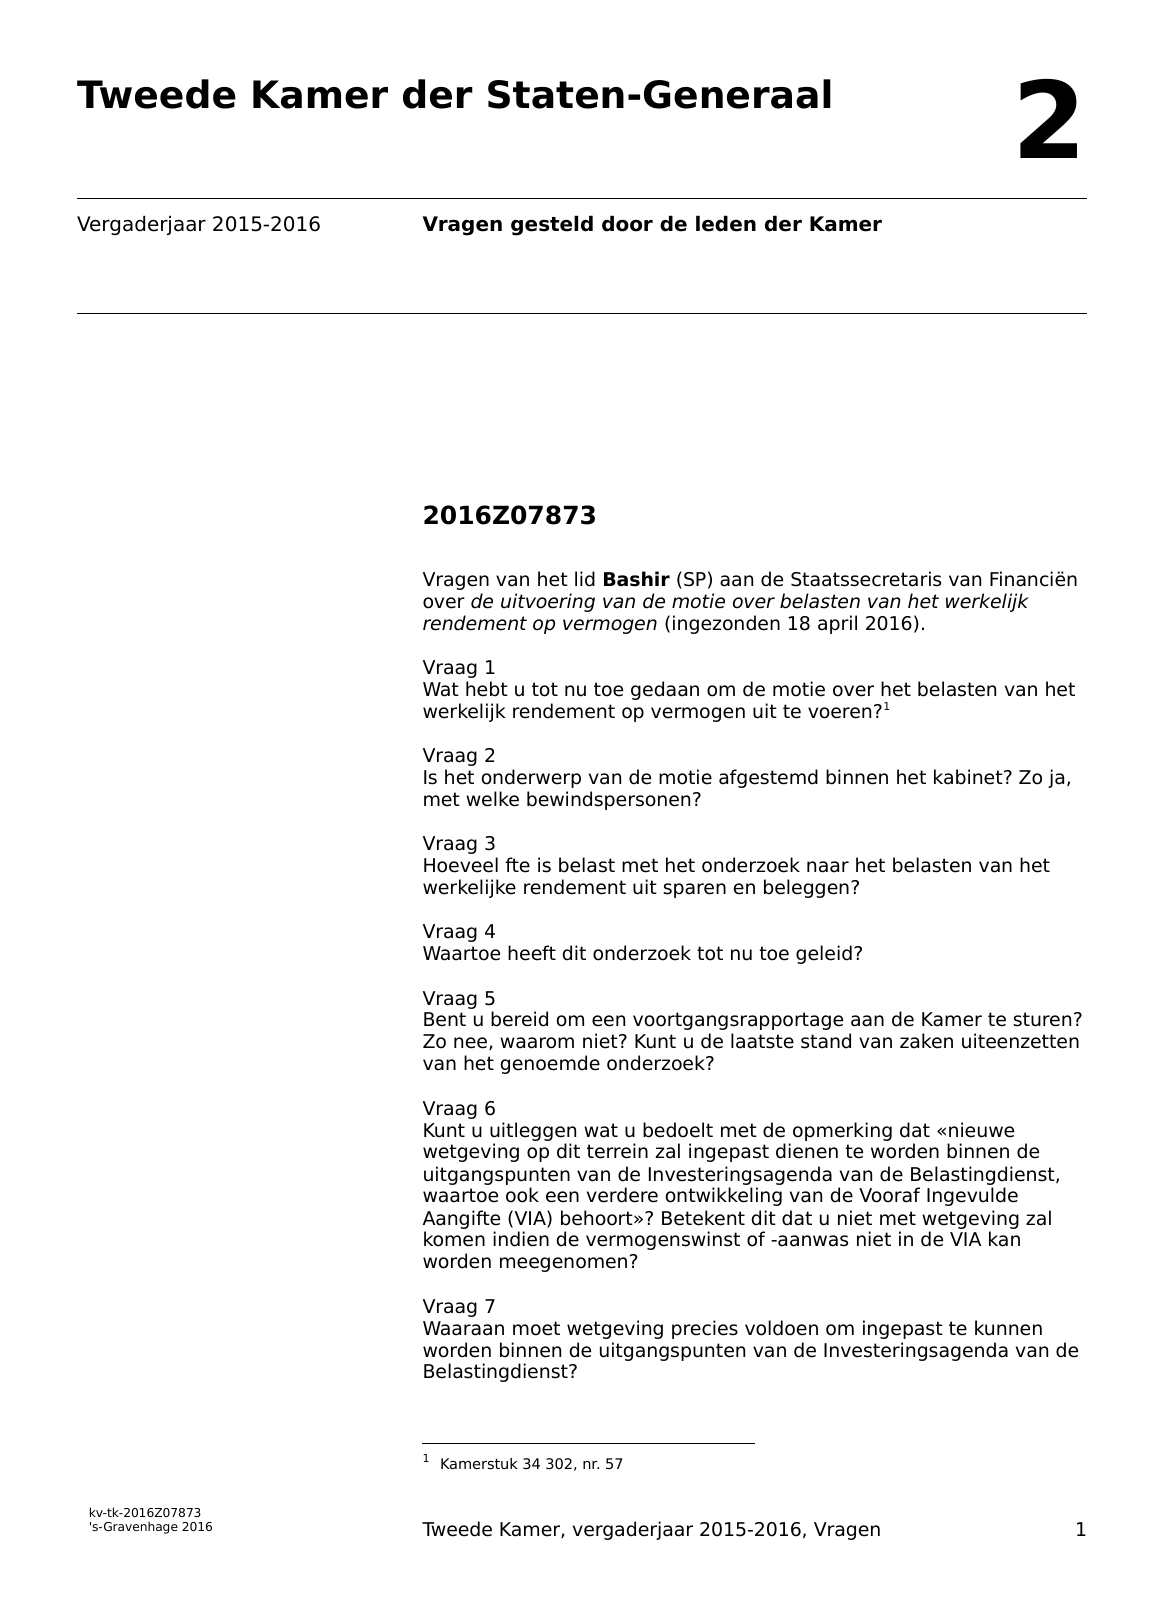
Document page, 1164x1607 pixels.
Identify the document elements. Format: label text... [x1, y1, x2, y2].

text Vraag 7 [422, 1296, 1087, 1317]
text Kamerstuk 34 302, nr. 57 [422, 1452, 1087, 1474]
text 2016Z07873 [422, 501, 1087, 531]
table_cell Vergaderjaar 2015-2016 [77, 199, 422, 313]
text Vragen van het lid Bashir (SP) aan de Staatssecretaris van Financiën over de uitvoering van de motie over belasten van het werkelijk rendement op vermogen (ingezonden 18 april 2016). [422, 569, 1087, 635]
text Waartoe heeft dit onderzoek tot nu toe geleid? [422, 943, 1087, 965]
text Vraag 4 [422, 921, 1087, 943]
text Vraag 3 [422, 833, 1087, 855]
text Waaraan moet wetgeving precies voldoen om ingepast te kunnen worden binnen de uitgangspunten van de Investeringsagenda van de Belastingdienst? [422, 1317, 1087, 1383]
text Hoeveel fte is belast met het onderzoek naar het belasten van het werkelijke rendement uit sparen en beleggen? [422, 855, 1087, 899]
text Kunt u uitleggen wat u bedoelt met de opmerking dat «nieuwe wetgeving op dit terrein zal ingepast dienen te worden binnen de uitgangspunten van de Investeringsagenda van de Belastingdienst, waartoe ook een verdere ontwikkeling van de Vooraf Ingevulde Aangifte (VIA) behoort»? Betekent dit dat u niet met wetgeving zal komen indien de vermogenswinst of -aanwas niet in de VIA kan worden meegenomen? [422, 1119, 1087, 1273]
text Wat hebt u tot nu toe gedaan om de motie over het belasten van het werkelijk rendement op vermogen uit te voeren? [422, 679, 1087, 723]
text Vraag 6 [422, 1097, 1087, 1119]
table_cell Vragen gesteld door de leden der Kamer [422, 199, 1087, 313]
table_header Tweede Kamer der Staten-Generaal [77, 59, 886, 198]
text Vraag 1 [422, 657, 1087, 679]
text Vraag 2 [422, 745, 1087, 767]
text kv-tk-2016Z07873 [88, 1506, 323, 1520]
text Vraag 5 [422, 987, 1087, 1009]
text Is het onderwerp van de motie afgestemd binnen het kabinet? Zo ja, met welke bewindspersonen? [422, 767, 1087, 811]
text 's-Gravenhage 2016 [88, 1520, 323, 1534]
text Bent u bereid om een voortgangsrapportage aan de Kamer te sturen? Zo nee, waarom niet? Kunt u de laatste stand van zaken uiteenzetten van het genoemde onderzoek? [422, 1009, 1087, 1075]
table_header 2 [886, 59, 1087, 198]
